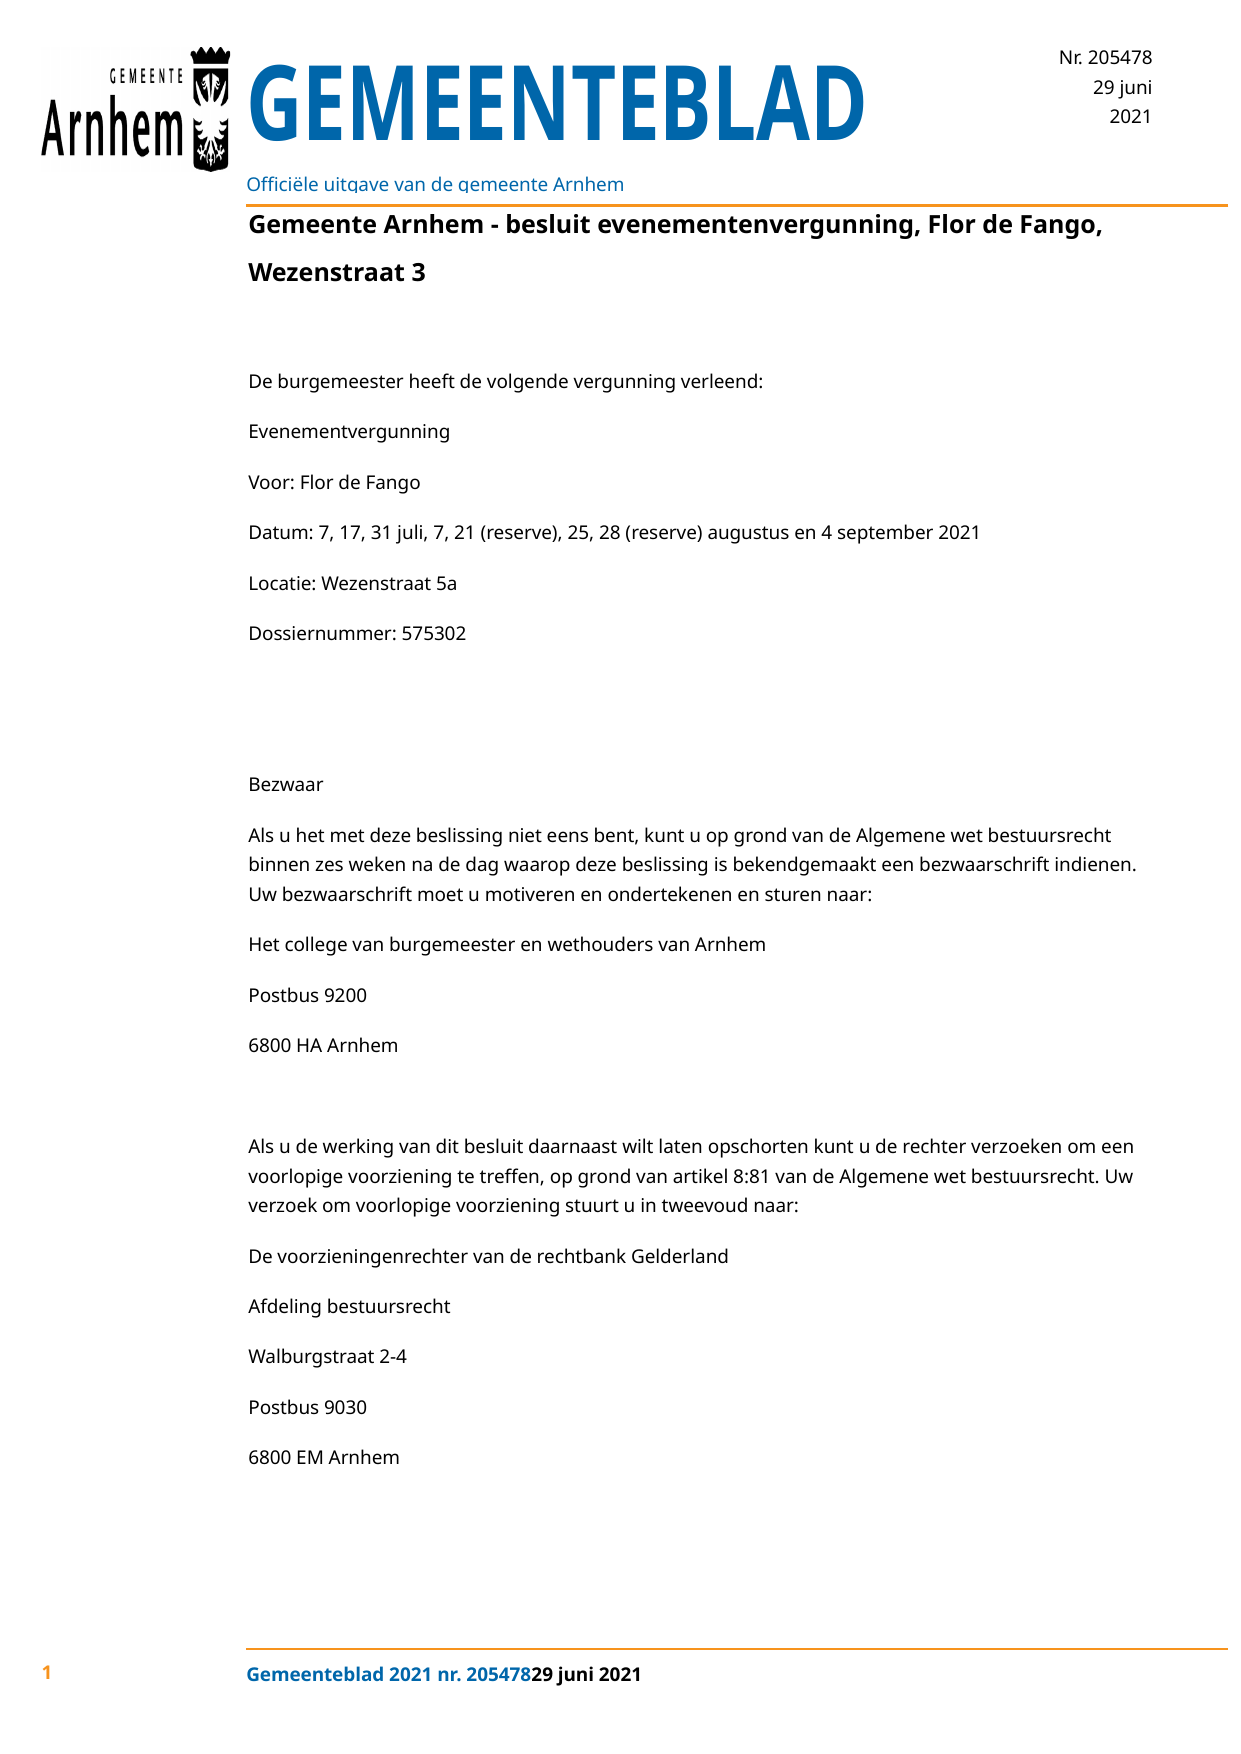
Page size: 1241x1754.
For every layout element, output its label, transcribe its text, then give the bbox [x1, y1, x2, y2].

text Dossiernummer: 575302 [248, 620, 1152, 646]
text Evenementvergunning [248, 419, 1152, 444]
text Voor: Flor de Fango [248, 469, 1152, 495]
text Het college van burgemeester en wethouders van Arnhem [248, 932, 1152, 957]
text Als u het met deze beslissing niet eens bent, kunt u op grond van de Algemene wet bestuursrecht binnen zes weken na de dag waarop deze beslissing is bekendgemaakt een bezwaarschrift indienen. Uw bezwaarschrift moet u motiveren en ondertekenen en sturen naar: [248, 822, 1152, 907]
text 6800 EM Arnhem [248, 1444, 1152, 1470]
text De burgemeester heeft de volgende vergunning verleend: [248, 368, 1152, 394]
text Locatie: Wezenstraat 5a [248, 570, 1152, 596]
text Afdeling bestuursrecht [248, 1293, 1152, 1319]
text 6800 HA Arnhem [248, 1032, 1152, 1058]
text De voorzieningenrechter van de rechtbank Gelderland [248, 1243, 1152, 1269]
text Als u de werking van dit besluit daarnaast wilt laten opschorten kunt u de rechter verzoeken om een voorlopige voorziening te treffen, op grond van artikel 8:81 van de Algemene wet bestuursrecht. Uw verzoek om voorlopige voorziening stuurt u in tweevoud naar: [248, 1133, 1152, 1218]
picture [41, 47, 231, 172]
text Postbus 9030 [248, 1394, 1152, 1420]
text Bezwaar [248, 772, 1152, 797]
text Postbus 9200 [248, 982, 1152, 1008]
text Walburgstraat 2-4 [248, 1344, 1152, 1369]
text Datum: 7, 17, 31 juli, 7, 21 (reserve), 25, 28 (reserve) augustus en 4 september 2021 [248, 519, 1152, 545]
text Gemeente Arnhem - besluit evenementenvergunning, Flor de Fango, Wezenstraat 3 [248, 207, 1152, 288]
